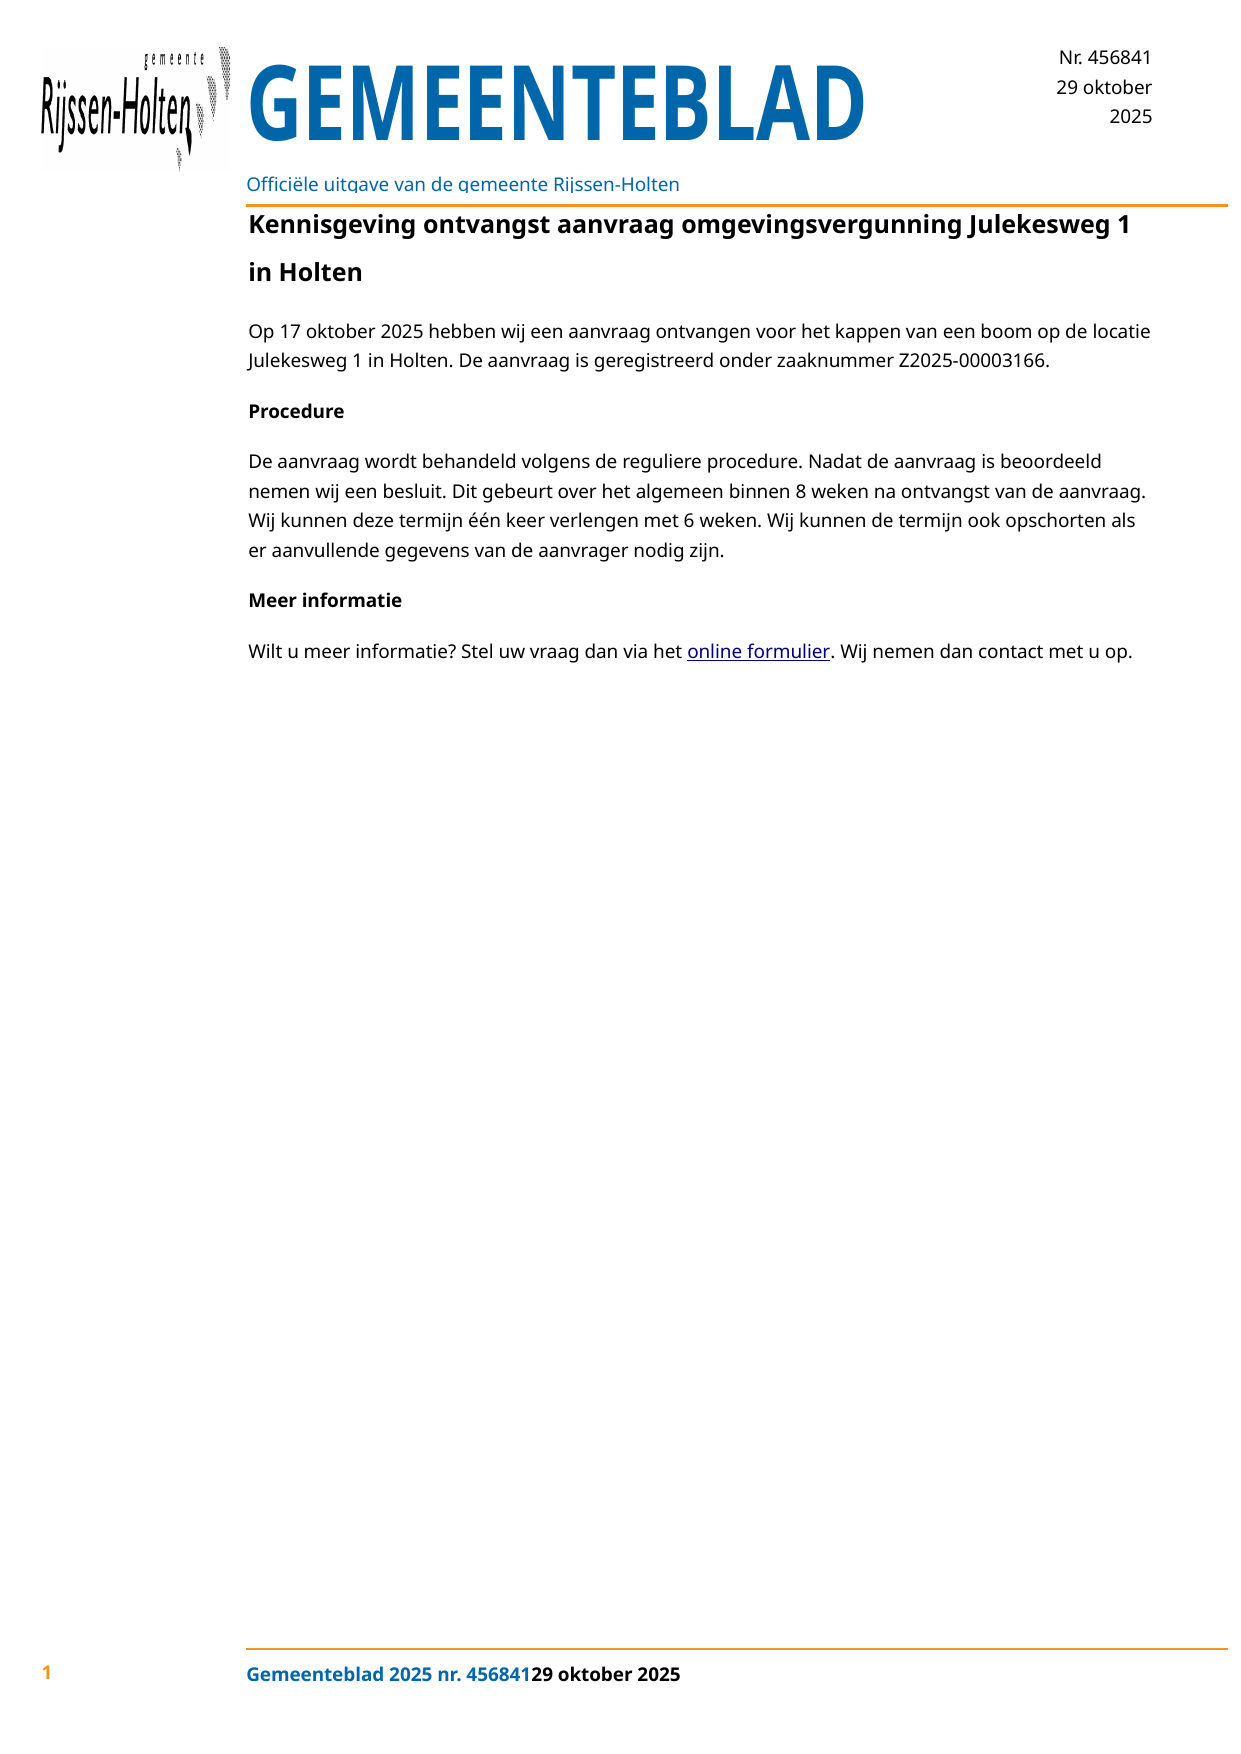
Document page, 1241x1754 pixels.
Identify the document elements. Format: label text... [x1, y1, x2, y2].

picture [41, 47, 231, 172]
text Wilt u meer informatie? Stel uw vraag dan via het online formulier. Wij nemen dan contact met u op. [248, 638, 1152, 664]
text Op 17 oktober 2025 hebben wij een aanvraag ontvangen voor het kappen van een boom op de locatie Julekesweg 1 in Holten. De aanvraag is geregistreerd onder zaaknummer Z2025-00003166. [248, 318, 1152, 373]
text Kennisgeving ontvangst aanvraag omgevingsvergunning Julekesweg 1 in Holten [248, 207, 1152, 288]
text Meer informatie [248, 587, 1152, 613]
text Procedure [248, 398, 1152, 424]
text De aanvraag wordt behandeld volgens de reguliere procedure. Nadat de aanvraag is beoordeeld nemen wij een besluit. Dit gebeurt over het algemeen binnen 8 weken na ontvangst van de aanvraag. Wij kunnen deze termijn één keer verlengen met 6 weken. Wij kunnen de termijn ook opschorten als er aanvullende gegevens van de aanvrager nodig zijn. [248, 448, 1152, 563]
